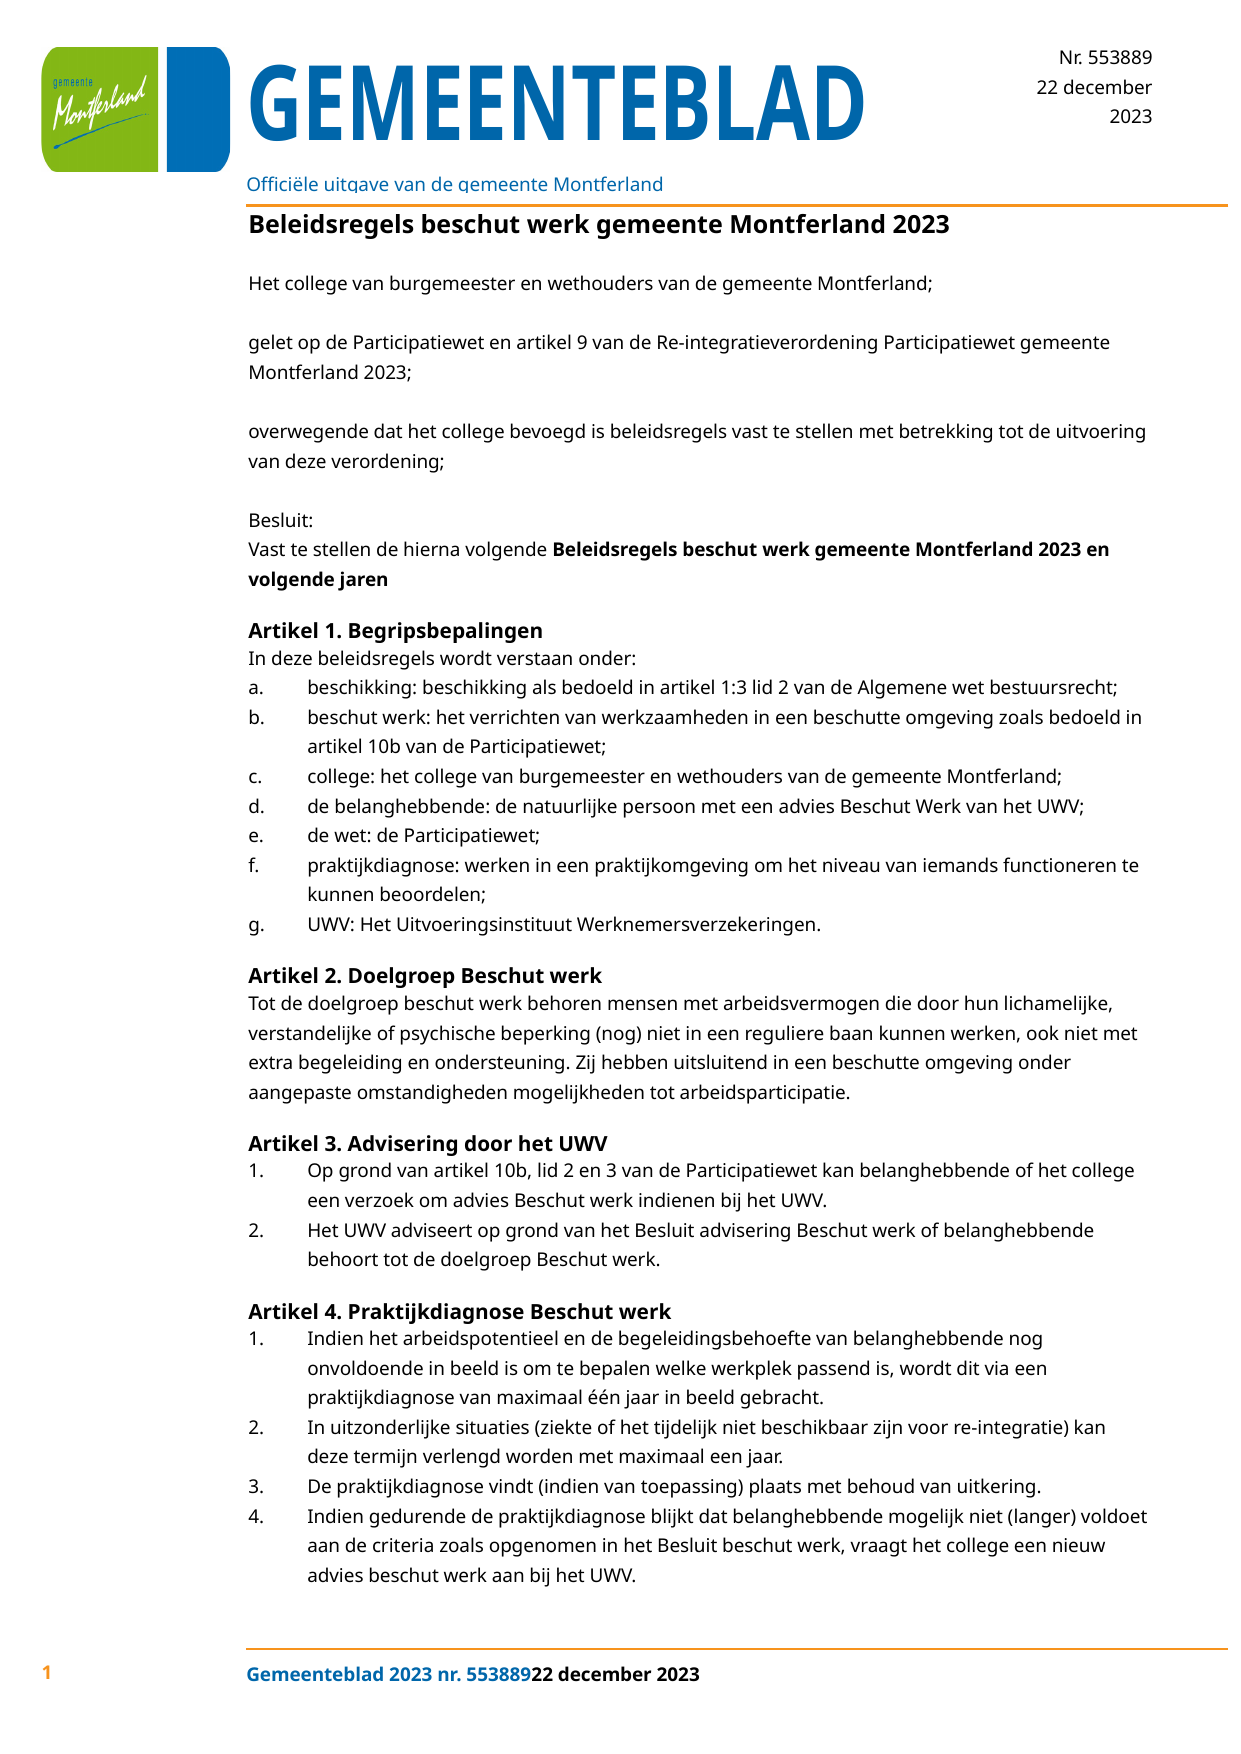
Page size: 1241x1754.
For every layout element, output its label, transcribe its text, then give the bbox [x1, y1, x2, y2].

list In uitzonderlijke situaties (ziekte of het tijdelijk niet beschikbaar zijn voor re-integratie) kan deze termijn verlengd worden met maximaal een jaar. [248, 1414, 1152, 1469]
picture [41, 47, 231, 172]
text Artikel 4. Praktijkdiagnose Beschut werk [248, 1297, 1152, 1325]
list Op grond van artikel 10b, lid 2 en 3 van de Participatiewet kan belanghebbende of het college een verzoek om advies Beschut werk indienen bij het UWV. [248, 1158, 1152, 1213]
text Artikel 1. Begripsbepalingen [248, 617, 1152, 645]
list beschikking: beschikking als bedoeld in artikel 1:3 lid 2 van de Algemene wet bestuursrecht; [248, 674, 1152, 700]
list UWV: Het Uitvoeringsinstituut Werknemersverzekeringen. [248, 911, 1152, 937]
list De praktijkdiagnose vindt (indien van toepassing) plaats met behoud van uitkering. [248, 1473, 1152, 1499]
list praktijkdiagnose: werken in een praktijkomgeving om het niveau van iemands functioneren te kunnen beoordelen; [248, 852, 1152, 907]
list Indien gedurende de praktijkdiagnose blijkt dat belanghebbende mogelijk niet (langer) voldoet aan de criteria zoals opgenomen in het Besluit beschut werk, vraagt het college een nieuw advies beschut werk aan bij het UWV. [248, 1503, 1152, 1588]
text overwegende dat het college bevoegd is beleidsregels vast te stellen met betrekking tot de uitvoering van deze verordening; [248, 418, 1152, 473]
text Artikel 3. Advisering door het UWV [248, 1129, 1152, 1158]
list de wet: de Participatiewet; [248, 822, 1152, 848]
text Artikel 2. Doelgroep Beschut werk [248, 962, 1152, 990]
text Het college van burgemeester en wethouders van de gemeente Montferland; [248, 270, 1152, 296]
text Besluit: [248, 507, 1152, 533]
text In deze beleidsregels wordt verstaan onder: [248, 645, 1152, 671]
text Beleidsregels beschut werk gemeente Montferland 2023 [248, 207, 1152, 241]
text Tot de doelgroep beschut werk behoren mensen met arbeidsvermogen die door hun lichamelijke, verstandelijke of psychische beperking (nog) niet in een reguliere baan kunnen werken, ook niet met extra begeleiding en ondersteuning. Zij hebben uitsluitend in een beschutte omgeving onder aangepaste omstandigheden mogelijkheden tot arbeidsparticipatie. [248, 990, 1152, 1104]
text Vast te stellen de hierna volgende Beleidsregels beschut werk gemeente Montferland 2023 en volgende jaren [248, 537, 1152, 592]
list college: het college van burgemeester en wethouders van de gemeente Montferland; [248, 763, 1152, 789]
list de belanghebbende: de natuurlijke persoon met een advies Beschut Werk van het UWV; [248, 793, 1152, 819]
list beschut werk: het verrichten van werkzaamheden in een beschutte omgeving zoals bedoeld in artikel 10b van de Participatiewet; [248, 704, 1152, 759]
list Indien het arbeidspotentieel en de begeleidingsbehoefte van belanghebbende nog onvoldoende in beeld is om te bepalen welke werkplek passend is, wordt dit via een praktijkdiagnose van maximaal één jaar in beeld gebracht. [248, 1325, 1152, 1410]
list Het UWV adviseert op grond van het Besluit advisering Beschut werk of belanghebbende behoort tot de doelgroep Beschut werk. [248, 1217, 1152, 1272]
text gelet op de Participatiewet en artikel 9 van de Re-integratieverordening Participatiewet gemeente Montferland 2023; [248, 329, 1152, 385]
